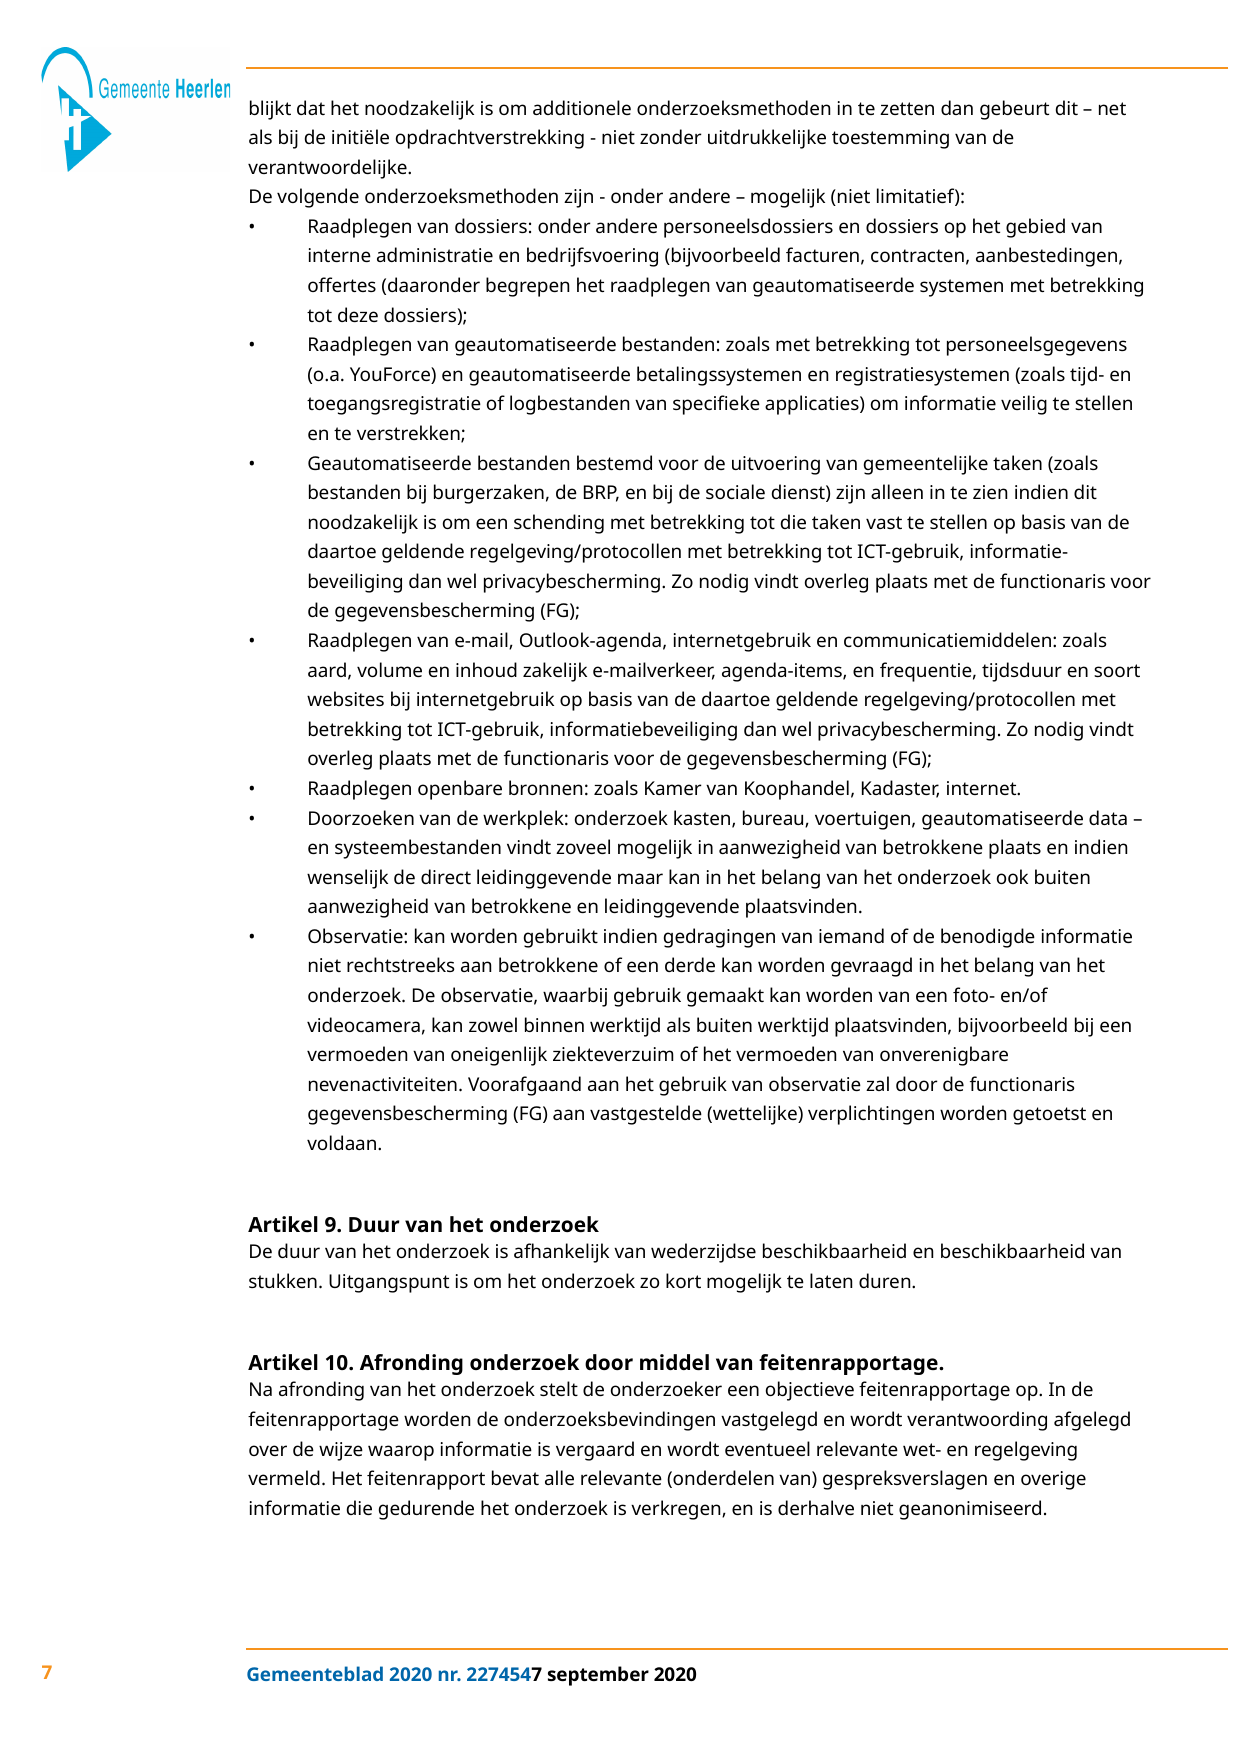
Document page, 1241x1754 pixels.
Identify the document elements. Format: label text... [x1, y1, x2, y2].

list Raadplegen van geautomatiseerde bestanden: zoals met betrekking tot personeelsgegevens (o.a. YouForce) en geautomatiseerde betalingssystemen en registratiesystemen (zoals tijd- en toegangsregistratie of logbestanden van specifieke applicaties) om informatie veilig te stellen en te verstrekken; [248, 331, 1152, 446]
text Artikel 10. Afronding onderzoek door middel van feitenrapportage. [248, 1348, 1152, 1377]
list Raadplegen van dossiers: onder andere personeelsdossiers en dossiers op het gebied van interne administratie en bedrijfsvoering (bijvoorbeeld facturen, contracten, aanbestedingen, offertes (daaronder begrepen het raadplegen van geautomatiseerde systemen met betrekking tot deze dossiers); [248, 213, 1152, 328]
text Na afronding van het onderzoek stelt de onderzoeker een objectieve feitenrapportage op. In de feitenrapportage worden de onderzoeksbevindingen vastgelegd en wordt verantwoording afgelegd over de wijze waarop informatie is vergaard en wordt eventueel relevante wet- en regelgeving vermeld. Het feitenrapport bevat alle relevante (onderdelen van) gespreksverslagen en overige informatie die gedurende het onderzoek is verkregen, en is derhalve niet geanonimiseerd. [248, 1377, 1152, 1521]
list Observatie: kan worden gebruikt indien gedragingen van iemand of de benodigde informatie niet rechtstreeks aan betrokkene of een derde kan worden gevraagd in het belang van het onderzoek. De observatie, waarbij gebruik gemaakt kan worden van een foto- en/of videocamera, kan zowel binnen werktijd als buiten werktijd plaatsvinden, bijvoorbeeld bij een vermoeden van oneigenlijk ziekteverzuim of het vermoeden van onverenigbare nevenactiviteiten. Voorafgaand aan het gebruik van observatie zal door de functionaris gegevensbescherming (FG) aan vastgestelde (wettelijke) verplichtingen worden getoetst en voldaan. [248, 923, 1152, 1156]
list Geautomatiseerde bestanden bestemd voor de uitvoering van gemeentelijke taken (zoals bestanden bij burgerzaken, de BRP, en bij de sociale dienst) zijn alleen in te zien indien dit noodzakelijk is om een schending met betrekking tot die taken vast te stellen op basis van de daartoe geldende regelgeving/protocollen met betrekking tot ICT-gebruik, informatie-beveiliging dan wel privacybescherming. Zo nodig vindt overleg plaats met de functionaris voor de gegevensbescherming (FG); [248, 450, 1152, 623]
text De duur van het onderzoek is afhankelijk van wederzijdse beschikbaarheid en beschikbaarheid van stukken. Uitgangspunt is om het onderzoek zo kort mogelijk te laten duren. [248, 1239, 1152, 1294]
list Raadplegen van e-mail, Outlook-agenda, internetgebruik en communicatiemiddelen: zoals aard, volume en inhoud zakelijk e-mailverkeer, agenda-items, en frequentie, tijdsduur en soort websites bij internetgebruik op basis van de daartoe geldende regelgeving/protocollen met betrekking tot ICT-gebruik, informatiebeveiliging dan wel privacybescherming. Zo nodig vindt overleg plaats met de functionaris voor de gegevensbescherming (FG); [248, 627, 1152, 771]
text blijkt dat het noodzakelijk is om additionele onderzoeksmethoden in te zetten dan gebeurt dit – net als bij de initiële opdrachtverstrekking - niet zonder uitdrukkelijke toestemming van de verantwoordelijke. [248, 95, 1152, 180]
picture [41, 47, 59, 70]
list Raadplegen openbare bronnen: zoals Kamer van Koophandel, Kadaster, internet. [248, 775, 1152, 801]
text Artikel 9. Duur van het onderzoek [248, 1210, 1152, 1239]
text De volgende onderzoeksmethoden zijn - onder andere – mogelijk (niet limitatief): [248, 183, 1152, 209]
list Doorzoeken van de werkplek: onderzoek kasten, bureau, voertuigen, geautomatiseerde data –en systeembestanden vindt zoveel mogelijk in aanwezigheid van betrokkene plaats en indien wenselijk de direct leidinggevende maar kan in het belang van het onderzoek ook buiten aanwezigheid van betrokkene en leidinggevende plaatsvinden. [248, 805, 1152, 919]
picture [41, 47, 231, 172]
